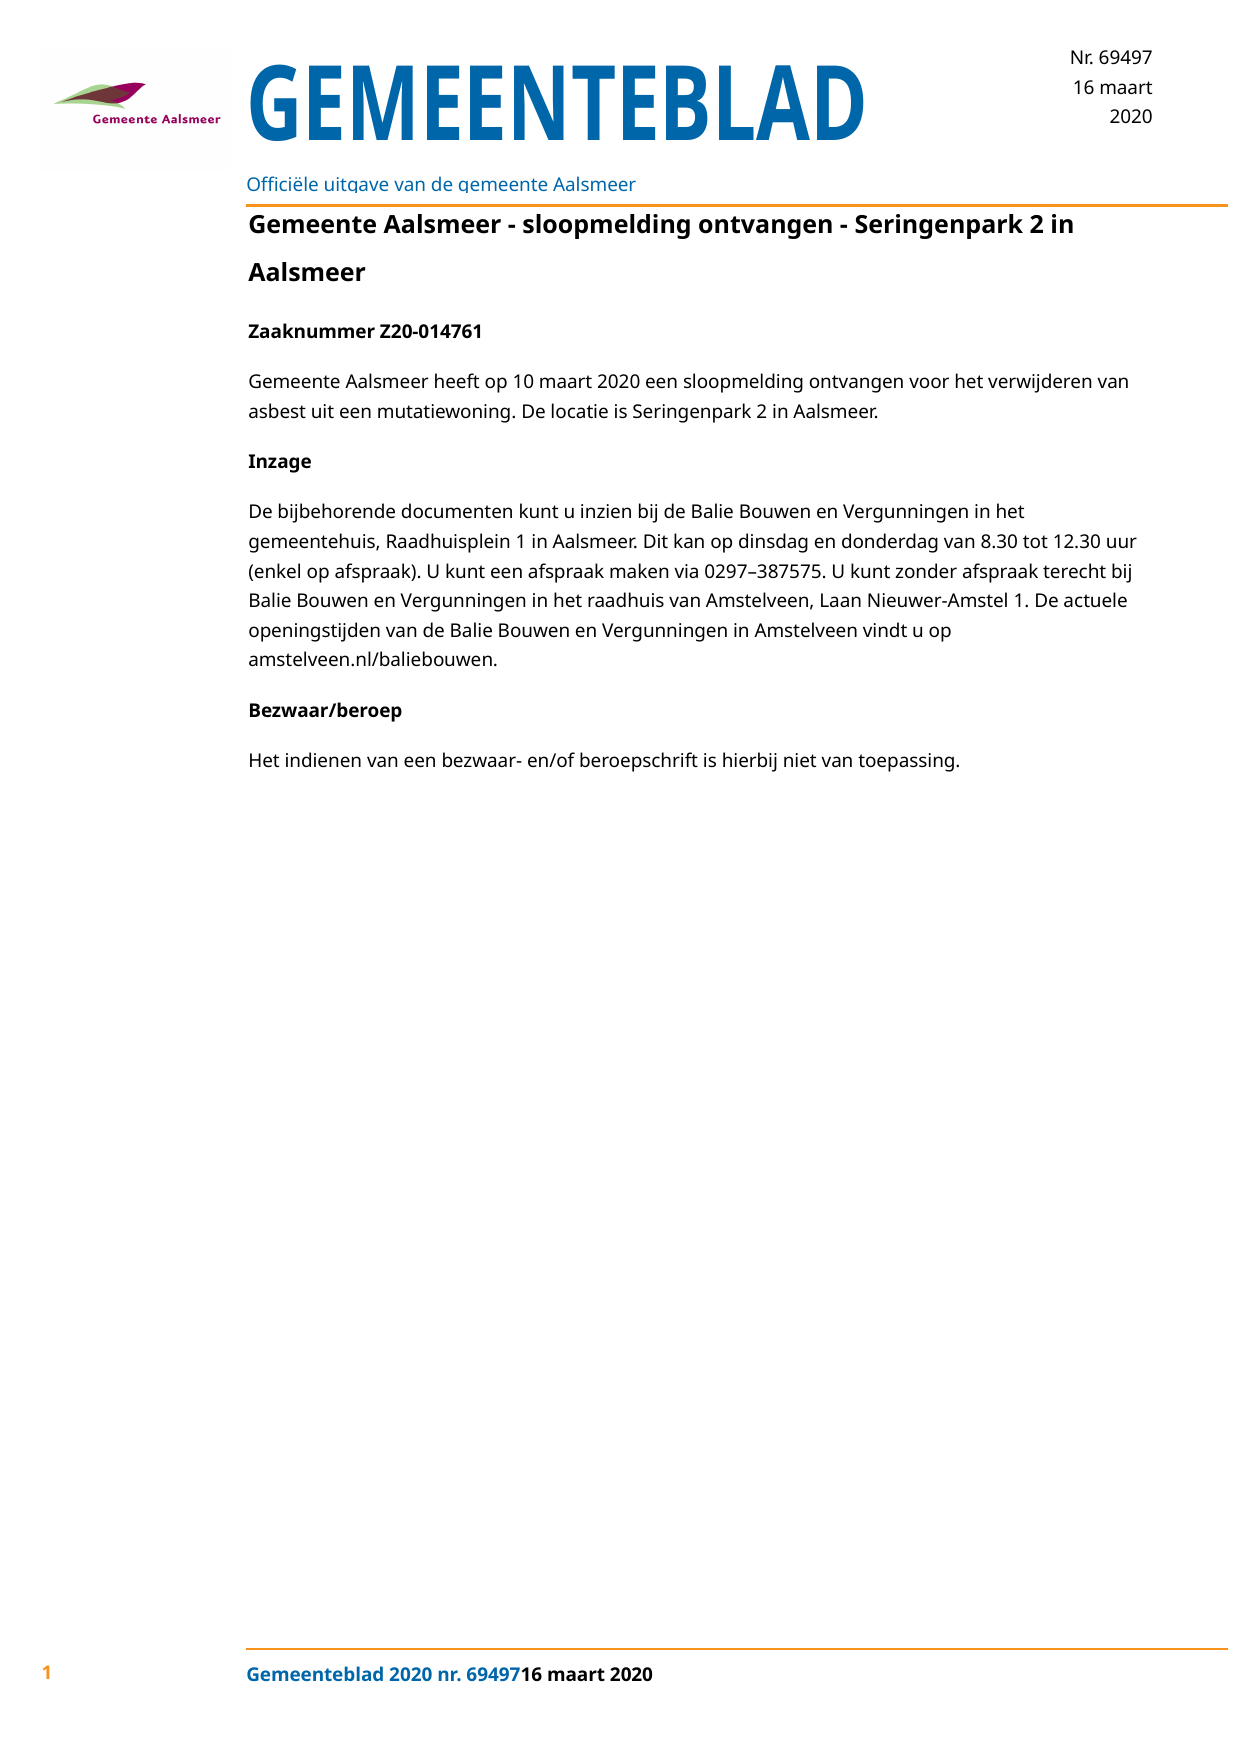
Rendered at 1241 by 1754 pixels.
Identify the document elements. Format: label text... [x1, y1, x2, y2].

text Bezwaar/beroep [248, 697, 1152, 723]
text De bijbehorende documenten kunt u inzien bij de Balie Bouwen en Vergunningen in het gemeentehuis, Raadhuisplein 1 in Aalsmeer. Dit kan op dinsdag en donderdag van 8.30 tot 12.30 uur (enkel op afspraak). U kunt een afspraak maken via 0297–387575. U kunt zonder afspraak terecht bij Balie Bouwen en Vergunningen in het raadhuis van Amstelveen, Laan Nieuwer-Amstel 1. De actuele openingstijden van de Balie Bouwen en Vergunningen in Amstelveen vindt u op amstelveen.nl/baliebouwen. [248, 499, 1152, 672]
picture [41, 47, 231, 172]
text Het indienen van een bezwaar- en/of beroepschrift is hierbij niet van toepassing. [248, 747, 1152, 773]
text Inzage [248, 448, 1152, 474]
text Gemeente Aalsmeer - sloopmelding ontvangen - Seringenpark 2 in Aalsmeer [248, 207, 1152, 288]
text Gemeente Aalsmeer heeft op 10 maart 2020 een sloopmelding ontvangen voor het verwijderen van asbest uit een mutatiewoning. De locatie is Seringenpark 2 in Aalsmeer. [248, 368, 1152, 424]
text Zaaknummer Z20-014761 [248, 318, 1152, 344]
